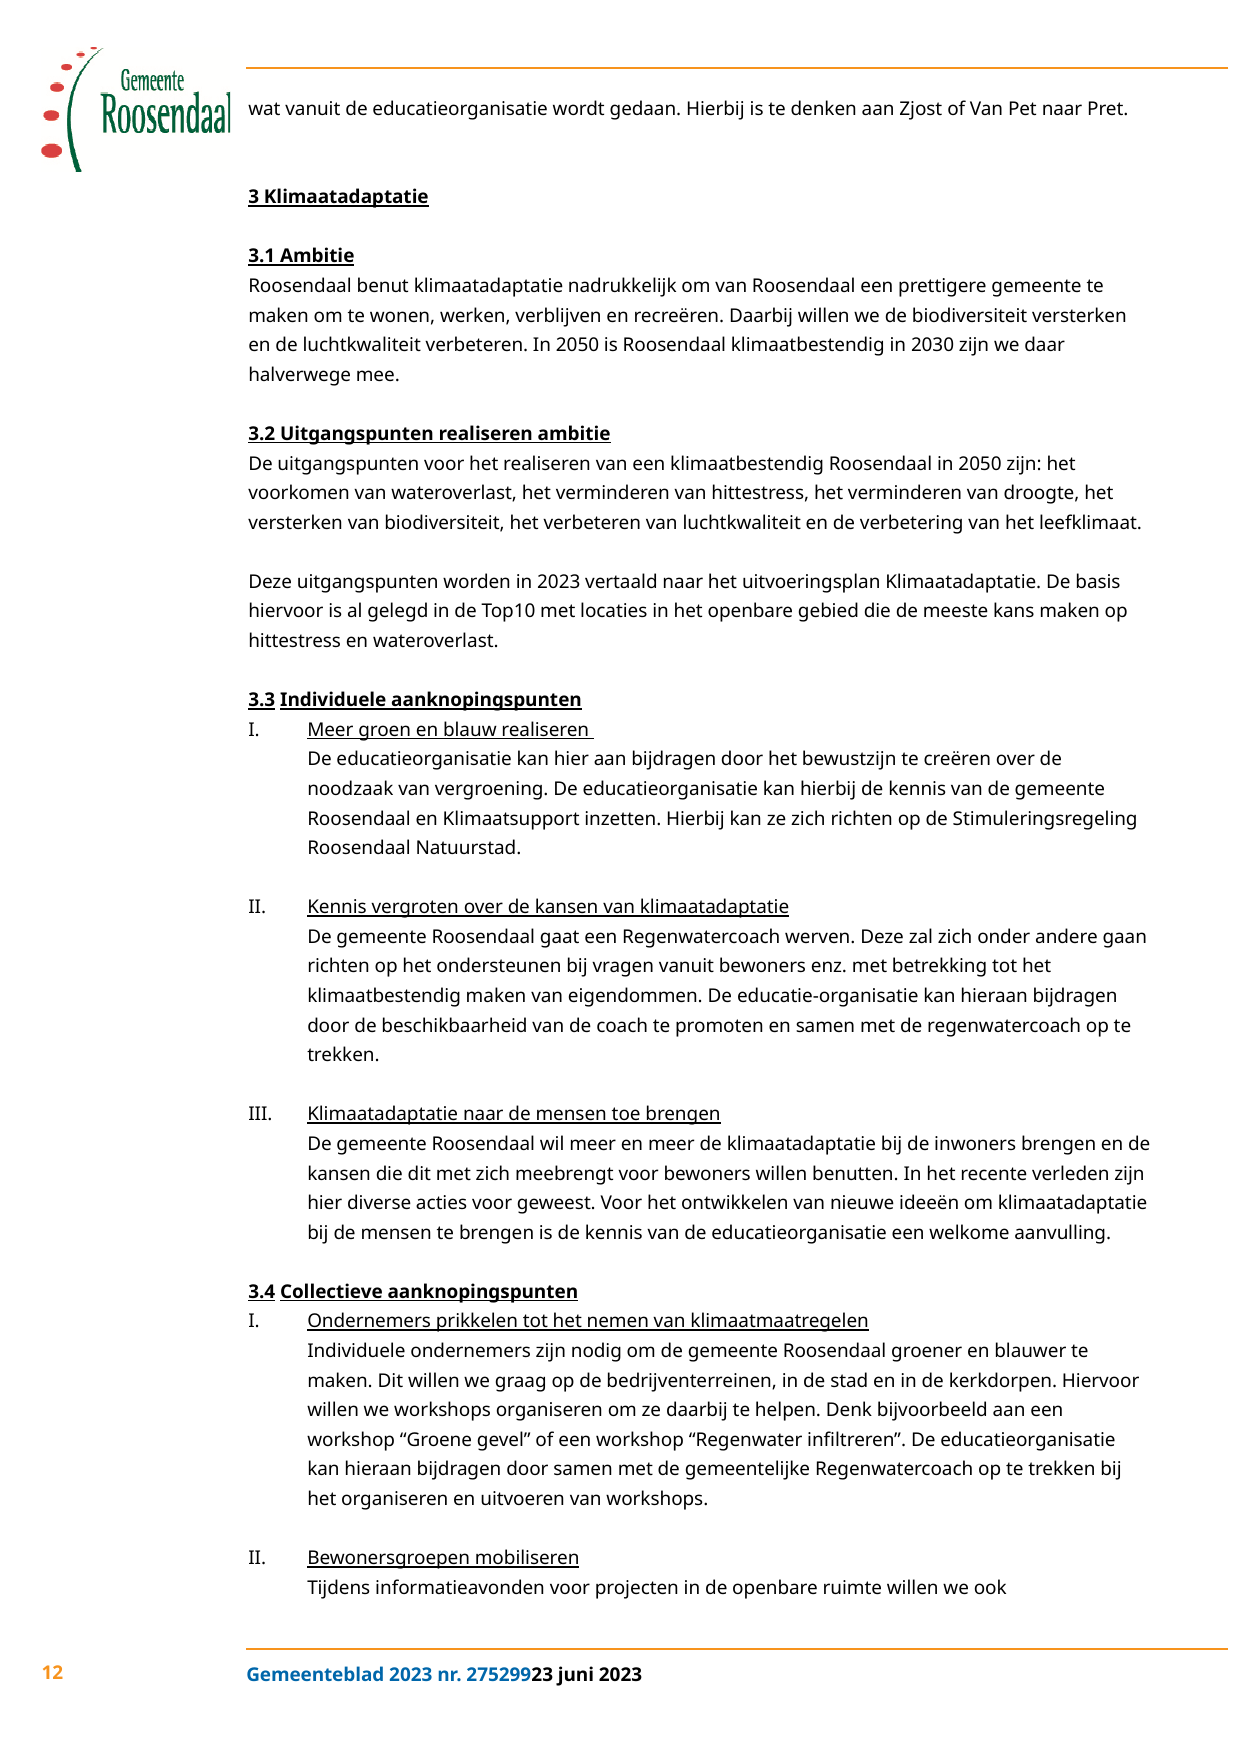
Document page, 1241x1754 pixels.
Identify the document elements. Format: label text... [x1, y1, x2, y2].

list Bewonersgroepen mobiliseren [248, 1544, 1152, 1570]
text 3.3 Individuele aanknopingspunten [248, 686, 1152, 712]
text wat vanuit de educatieorganisatie wordt gedaan. Hierbij is te denken aan Zjost of Van Pet naar Pret. [248, 95, 1152, 121]
list Meer groen en blauw realiseren [248, 716, 1152, 742]
text 3.2 Uitgangspunten realiseren ambitie [248, 420, 1152, 446]
list Klimaatadaptatie naar de mensen toe brengen [248, 1101, 1152, 1126]
picture [41, 47, 231, 172]
text De uitgangspunten voor het realiseren van een klimaatbestendig Roosendaal in 2050 zijn: het voorkomen van wateroverlast, het verminderen van hittestress, het verminderen van droogte, het versterken van biodiversiteit, het verbeteren van luchtkwaliteit en de verbetering van het leefklimaat. [248, 450, 1152, 535]
list Individuele ondernemers zijn nodig om de gemeente Roosendaal groener en blauwer te maken. Dit willen we graag op de bedrijventerreinen, in de stad en in de kerkdorpen. Hiervoor willen we workshops organiseren om ze daarbij te helpen. Denk bijvoorbeeld aan een workshop “Groene gevel” of een workshop “Regenwater infiltreren”. De educatieorganisatie kan hieraan bijdragen door samen met de gemeentelijke Regenwatercoach op te trekken bij het organiseren en uitvoeren van workshops. [248, 1337, 1152, 1511]
text 3 Klimaatadaptatie [248, 183, 1152, 209]
text 3.4 Collectieve aanknopingspunten [248, 1278, 1152, 1304]
list Kennis vergroten over de kansen van klimaatadaptatie [248, 893, 1152, 919]
text Roosendaal benut klimaatadaptatie nadrukkelijk om van Roosendaal een prettigere gemeente te maken om te wonen, werken, verblijven en recreëren. Daarbij willen we de biodiversiteit versterken en de luchtkwaliteit verbeteren. In 2050 is Roosendaal klimaatbestendig in 2030 zijn we daar halverwege mee. [248, 272, 1152, 387]
text 3.1 Ambitie [248, 243, 1152, 268]
list Ondernemers prikkelen tot het nemen van klimaatmaatregelen [248, 1308, 1152, 1333]
list De gemeente Roosendaal gaat een Regenwatercoach werven. Deze zal zich onder andere gaan richten op het ondersteunen bij vragen vanuit bewoners enz. met betrekking tot het klimaatbestendig maken van eigendommen. De educatie-organisatie kan hieraan bijdragen door de beschikbaarheid van de coach te promoten en samen met de regenwatercoach op te trekken. [248, 923, 1152, 1067]
list De gemeente Roosendaal wil meer en meer de klimaatadaptatie bij de inwoners brengen en de kansen die dit met zich meebrengt voor bewoners willen benutten. In het recente verleden zijn hier diverse acties voor geweest. Voor het ontwikkelen van nieuwe ideeën om klimaatadaptatie bij de mensen te brengen is de kennis van de educatieorganisatie een welkome aanvulling. [248, 1130, 1152, 1245]
list De educatieorganisatie kan hier aan bijdragen door het bewustzijn te creëren over de noodzaak van vergroening. De educatieorganisatie kan hierbij de kennis van de gemeente Roosendaal en Klimaatsupport inzetten. Hierbij kan ze zich richten op de Stimuleringsregeling Roosendaal Natuurstad. [248, 746, 1152, 860]
list Tijdens informatieavonden voor projecten in de openbare ruimte willen we ook [248, 1574, 1152, 1600]
text Deze uitgangspunten worden in 2023 vertaald naar het uitvoeringsplan Klimaatadaptatie. De basis hiervoor is al gelegd in de Top10 met locaties in het openbare gebied die de meeste kans maken op hittestress en wateroverlast. [248, 568, 1152, 653]
